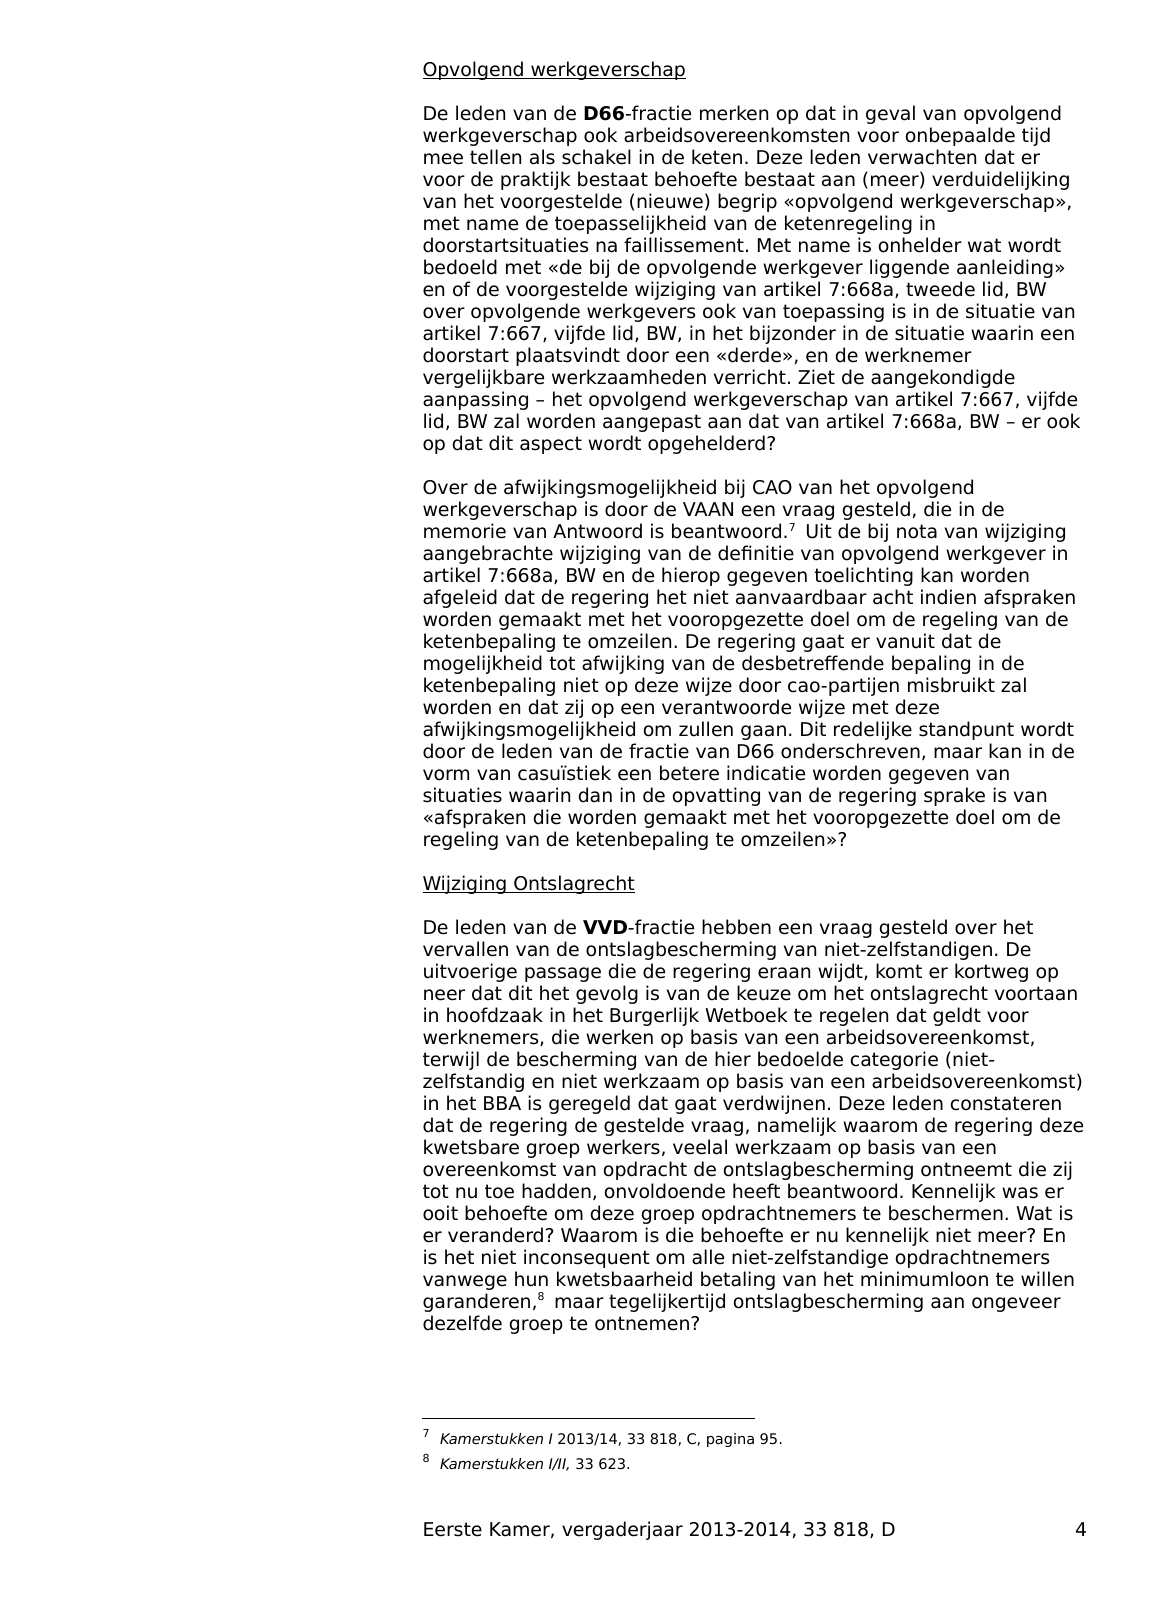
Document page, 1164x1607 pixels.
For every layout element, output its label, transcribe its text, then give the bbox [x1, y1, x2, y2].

text De leden van de D66-fractie merken op dat in geval van opvolgend werkgeverschap ook arbeidsovereenkomsten voor onbepaalde tijd mee tellen als schakel in de keten. Deze leden verwachten dat er voor de praktijk bestaat behoefte bestaat aan (meer) verduidelijking van het voorgestelde (nieuwe) begrip «opvolgend werkgeverschap», met name de toepasselijkheid van de ketenregeling in doorstartsituaties na faillissement. Met name is onhelder wat wordt bedoeld met «de bij de opvolgende werkgever liggende aanleiding» en of de voorgestelde wijziging van artikel 7:668a, tweede lid, BW over opvolgende werkgevers ook van toepassing is in de situatie van artikel 7:667, vijfde lid, BW, in het bijzonder in de situatie waarin een doorstart plaatsvindt door een «derde», en de werknemer vergelijkbare werkzaamheden verricht. Ziet de aangekondigde aanpassing – het opvolgend werkgeverschap van artikel 7:667, vijfde lid, BW zal worden aangepast aan dat van artikel 7:668a, BW – er ook op dat dit aspect wordt opgehelderd? [422, 103, 1087, 455]
text De leden van de VVD-fractie hebben een vraag gesteld over het vervallen van de ontslagbescherming van niet-zelfstandigen. De uitvoerige passage die de regering eraan wijdt, komt er kortweg op neer dat dit het gevolg is van de keuze om het ontslagrecht voortaan in hoofdzaak in het Burgerlijk Wetboek te regelen dat geldt voor werknemers, die werken op basis van een arbeidsovereenkomst, terwijl de bescherming van de hier bedoelde categorie (niet-zelfstandig en niet werkzaam op basis van een arbeidsovereenkomst) in het BBA is geregeld dat gaat verdwijnen. Deze leden constateren dat de regering de gestelde vraag, namelijk waarom de regering deze kwetsbare groep werkers, veelal werkzaam op basis van een overeenkomst van opdracht de ontslagbescherming ontneemt die zij tot nu toe hadden, onvoldoende heeft beantwoord. Kennelijk was er ooit behoefte om deze groep opdrachtnemers te beschermen. Wat is er veranderd? Waarom is die behoefte er nu kennelijk niet meer? En is het niet inconsequent om alle niet-zelfstandige opdrachtnemers vanwege hun kwetsbaarheid betaling van het minimumloon te willen garanderen, maar tegelijkertijd ontslagbescherming aan ongeveer dezelfde groep te ontnemen? [422, 917, 1087, 1335]
subtitle Wijziging Ontslagrecht [422, 873, 1087, 895]
text Kamerstukken I 2013/14, 33 818, C, pagina 95. [422, 1427, 1087, 1449]
text Over de afwijkingsmogelijkheid bij CAO van het opvolgend werkgeverschap is door de VAAN een vraag gesteld, die in de memorie van Antwoord is beantwoord. Uit de bij nota van wijziging aangebrachte wijziging van de definitie van opvolgend werkgever in artikel 7:668a, BW en de hierop gegeven toelichting kan worden afgeleid dat de regering het niet aanvaardbaar acht indien afspraken worden gemaakt met het vooropgezette doel om de regeling van de ketenbepaling te omzeilen. De regering gaat er vanuit dat de mogelijkheid tot afwijking van de desbetreffende bepaling in de ketenbepaling niet op deze wijze door cao-partijen misbruikt zal worden en dat zij op een verantwoorde wijze met deze afwijkingsmogelijkheid om zullen gaan. Dit redelijke standpunt wordt door de leden van de fractie van D66 onderschreven, maar kan in de vorm van casuïstiek een betere indicatie worden gegeven van situaties waarin dan in de opvatting van de regering sprake is van «afspraken die worden gemaakt met het vooropgezette doel om de regeling van de ketenbepaling te omzeilen»? [422, 477, 1087, 851]
text Kamerstukken I/II, 33 623. [422, 1452, 1087, 1474]
subtitle Opvolgend werkgeverschap [422, 59, 1087, 81]
